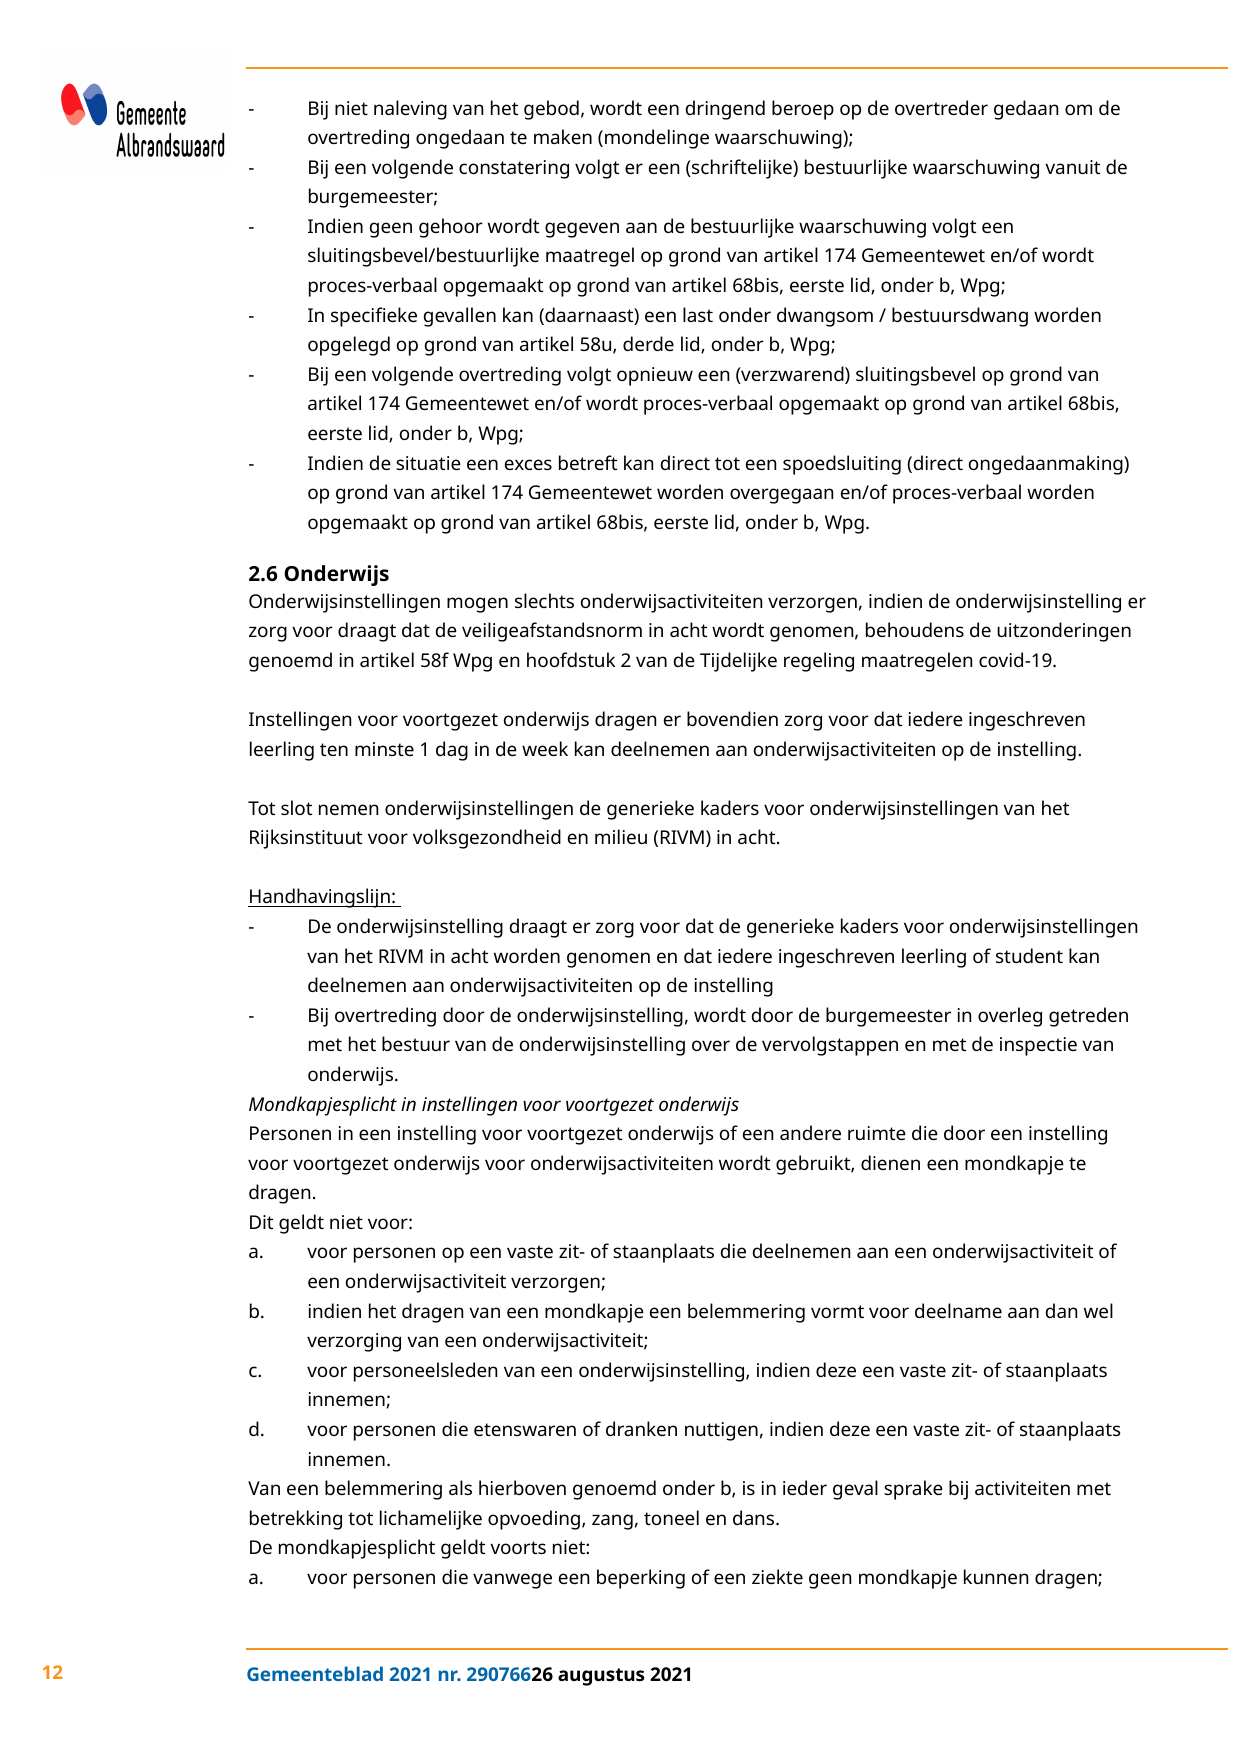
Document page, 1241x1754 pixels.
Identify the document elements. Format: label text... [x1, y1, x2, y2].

list Bij overtreding door de onderwijsinstelling, wordt door de burgemeester in overleg getreden met het bestuur van de onderwijsinstelling over de vervolgstappen en met de inspectie van onderwijs. [248, 1002, 1152, 1087]
text Onderwijsinstellingen mogen slechts onderwijsactiviteiten verzorgen, indien de onderwijsinstelling er zorg voor draagt dat de veiligeafstandsnorm in acht wordt genomen, behoudens de uitzonderingen genoemd in artikel 58f Wpg en hoofdstuk 2 van de Tijdelijke regeling maatregelen covid-19. [248, 588, 1152, 673]
list In specifieke gevallen kan (daarnaast) een last onder dwangsom / bestuursdwang worden opgelegd op grond van artikel 58u, derde lid, onder b, Wpg; [248, 302, 1152, 357]
text Mondkapjesplicht in instellingen voor voortgezet onderwijs [248, 1091, 1152, 1116]
text Handhavingslijn: [248, 884, 1152, 909]
text Tot slot nemen onderwijsinstellingen de generieke kaders voor onderwijsinstellingen van het Rijksinstituut voor volksgezondheid en milieu (RIVM) in acht. [248, 795, 1152, 850]
list indien het dragen van een mondkapje een belemmering vormt voor deelname aan dan wel verzorging van een onderwijsactiviteit; [248, 1298, 1152, 1353]
text Dit geldt niet voor: [248, 1209, 1152, 1235]
list voor personen op een vaste zit- of staanplaats die deelnemen aan een onderwijsactiviteit of een onderwijsactiviteit verzorgen; [248, 1239, 1152, 1294]
text 2.6 Onderwijs [248, 559, 1152, 588]
list Bij een volgende constatering volgt er een (schriftelijke) bestuurlijke waarschuwing vanuit de burgemeester; [248, 154, 1152, 209]
list voor personen die vanwege een beperking of een ziekte geen mondkapje kunnen dragen; [248, 1564, 1152, 1590]
list De onderwijsinstelling draagt er zorg voor dat de generieke kaders voor onderwijsinstellingen van het RIVM in acht worden genomen en dat iedere ingeschreven leerling of student kan deelnemen aan onderwijsactiviteiten op de instelling [248, 913, 1152, 998]
list Indien de situatie een exces betreft kan direct tot een spoedsluiting (direct ongedaanmaking) op grond van artikel 174 Gemeentewet worden overgegaan en/of proces-verbaal worden opgemaakt op grond van artikel 68bis, eerste lid, onder b, Wpg. [248, 450, 1152, 535]
list Bij niet naleving van het gebod, wordt een dringend beroep op de overtreder gedaan om de overtreding ongedaan te maken (mondelinge waarschuwing); [248, 95, 1152, 150]
text De mondkapjesplicht geldt voorts niet: [248, 1534, 1152, 1560]
list Bij een volgende overtreding volgt opnieuw een (verzwarend) sluitingsbevel op grond van artikel 174 Gemeentewet en/of wordt proces-verbaal opgemaakt op grond van artikel 68bis, eerste lid, onder b, Wpg; [248, 361, 1152, 446]
list voor personen die etenswaren of dranken nuttigen, indien deze een vaste zit- of staanplaats innemen. [248, 1416, 1152, 1471]
picture [41, 47, 231, 172]
text Van een belemmering als hierboven genoemd onder b, is in ieder geval sprake bij activiteiten met betrekking tot lichamelijke opvoeding, zang, toneel en dans. [248, 1475, 1152, 1531]
text Personen in een instelling voor voortgezet onderwijs of een andere ruimte die door een instelling voor voortgezet onderwijs voor onderwijsactiviteiten wordt gebruikt, dienen een mondkapje te dragen. [248, 1120, 1152, 1205]
list Indien geen gehoor wordt gegeven aan de bestuurlijke waarschuwing volgt een sluitingsbevel/bestuurlijke maatregel op grond van artikel 174 Gemeentewet en/of wordt proces-verbaal opgemaakt op grond van artikel 68bis, eerste lid, onder b, Wpg; [248, 213, 1152, 298]
list voor personeelsleden van een onderwijsinstelling, indien deze een vaste zit- of staanplaats innemen; [248, 1357, 1152, 1412]
text Instellingen voor voortgezet onderwijs dragen er bovendien zorg voor dat iedere ingeschreven leerling ten minste 1 dag in de week kan deelnemen aan onderwijsactiviteiten op de instelling. [248, 706, 1152, 761]
